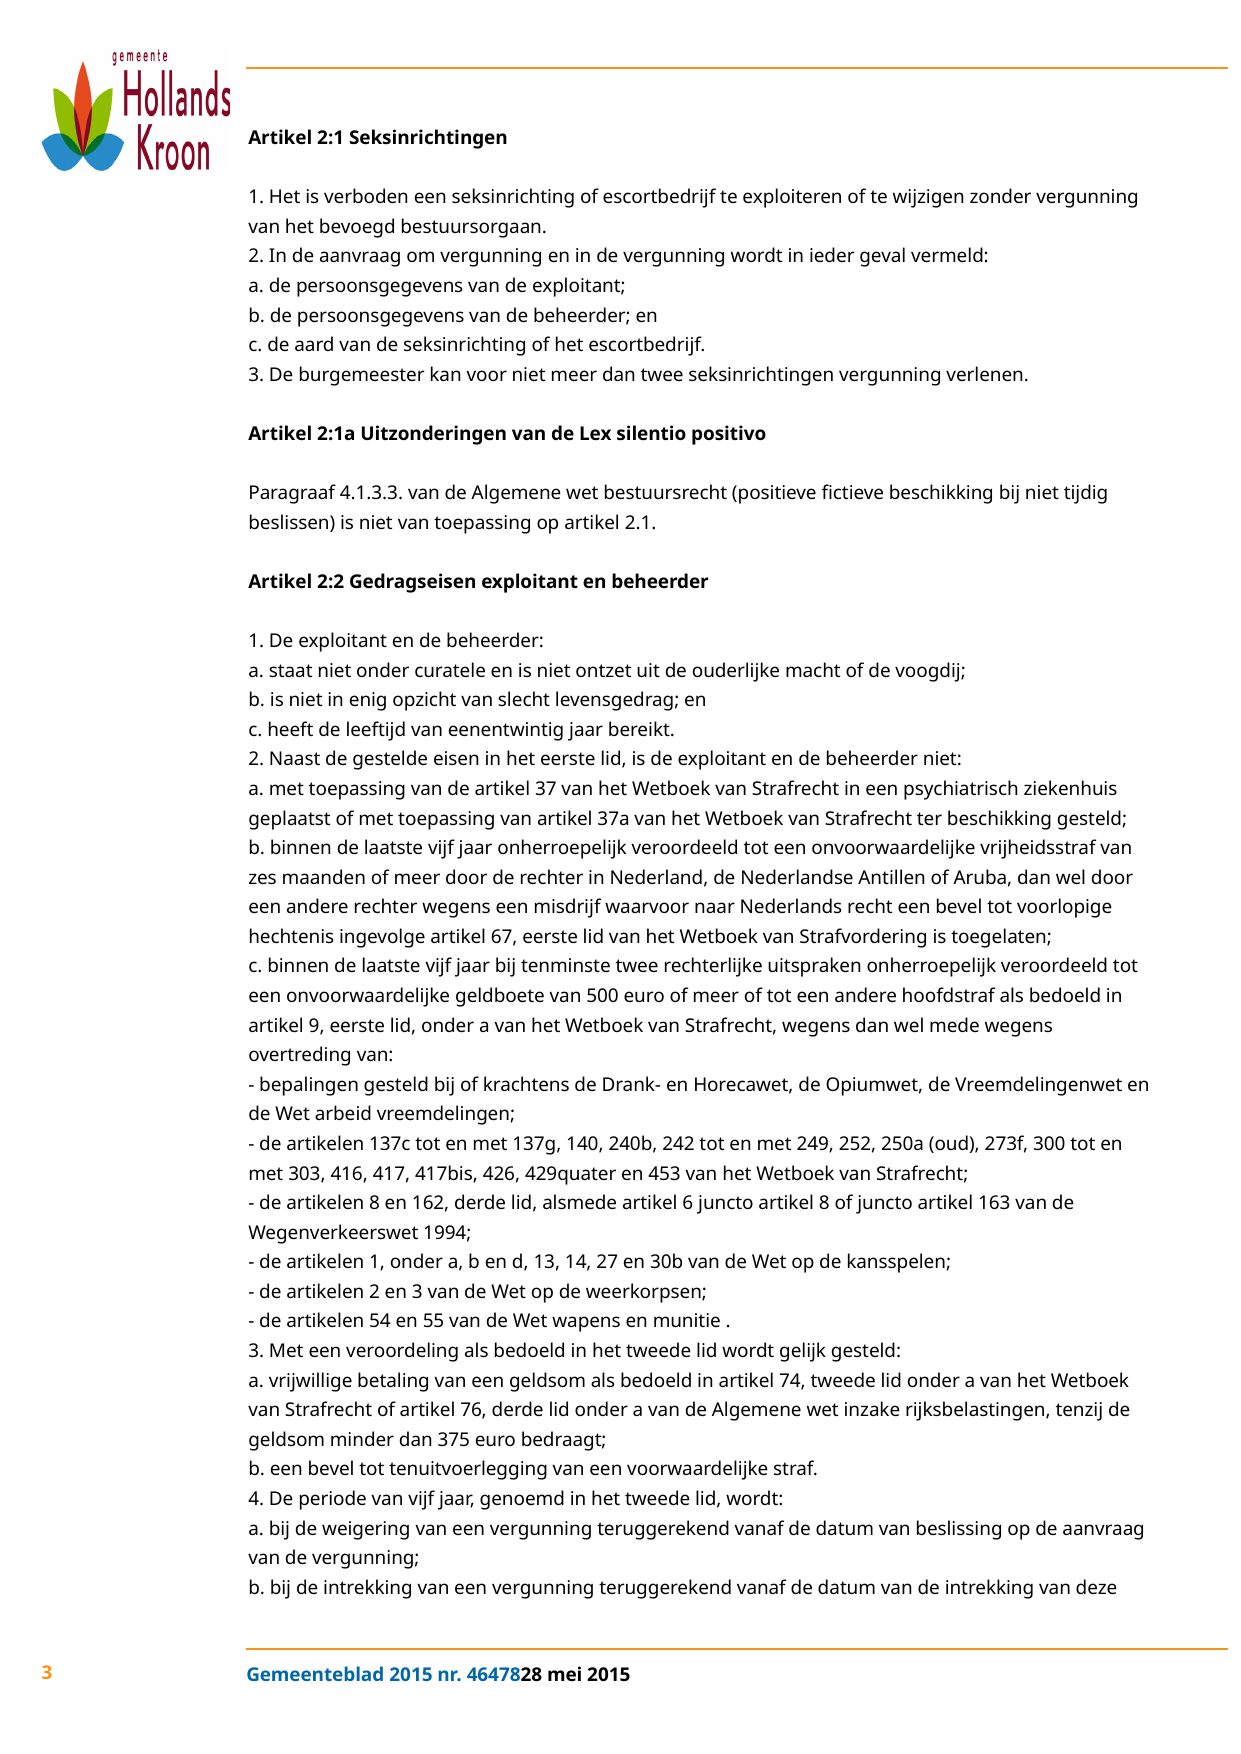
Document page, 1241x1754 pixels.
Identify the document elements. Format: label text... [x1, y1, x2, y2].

text - de artikelen 2 en 3 van de Wet op de weerkorpsen; [248, 1278, 1152, 1304]
text c. binnen de laatste vijf jaar bij tenminste twee rechterlijke uitspraken onherroepelijk veroordeeld tot een onvoorwaardelijke geldboete van 500 euro of meer of tot een andere hoofdstraf als bedoeld in artikel 9, eerste lid, onder a van het Wetboek van Strafrecht, wegens dan wel mede wegens overtreding van: [248, 953, 1152, 1067]
text - de artikelen 8 en 162, derde lid, alsmede artikel 6 juncto artikel 8 of juncto artikel 163 van de Wegenverkeerswet 1994; [248, 1189, 1152, 1245]
text b. binnen de laatste vijf jaar onherroepelijk veroordeeld tot een onvoorwaardelijke vrijheidsstraf van zes maanden of meer door de rechter in Nederland, de Nederlandse Antillen of Aruba, dan wel door een andere rechter wegens een misdrijf waarvoor naar Nederlands recht een bevel tot voorlopige hechtenis ingevolge artikel 67, eerste lid van het Wetboek van Strafvordering is toegelaten; [248, 834, 1152, 949]
text 3. Met een veroordeling als bedoeld in het tweede lid wordt gelijk gesteld: [248, 1337, 1152, 1363]
text Artikel 2:2 Gedragseisen exploitant en beheerder [248, 568, 1152, 594]
text a. vrijwillige betaling van een geldsom als bedoeld in artikel 74, tweede lid onder a van het Wetboek van Strafrecht of artikel 76, derde lid onder a van de Algemene wet inzake rijksbelastingen, tenzij de geldsom minder dan 375 euro bedraagt; [248, 1367, 1152, 1452]
text - de artikelen 137c tot en met 137g, 140, 240b, 242 tot en met 249, 252, 250a (oud), 273f, 300 tot en met 303, 416, 417, 417bis, 426, 429quater en 453 van het Wetboek van Strafrecht; [248, 1130, 1152, 1186]
picture [41, 47, 231, 172]
text b. een bevel tot tenuitvoerlegging van een voorwaardelijke straf. [248, 1456, 1152, 1481]
text a. met toepassing van de artikel 37 van het Wetboek van Strafrecht in een psychiatrisch ziekenhuis geplaatst of met toepassing van artikel 37a van het Wetboek van Strafrecht ter beschikking gesteld; [248, 775, 1152, 831]
text b. is niet in enig opzicht van slecht levensgedrag; en [248, 686, 1152, 712]
text 2. Naast de gestelde eisen in het eerste lid, is de exploitant en de beheerder niet: [248, 746, 1152, 771]
text a. bij de weigering van een vergunning teruggerekend vanaf de datum van beslissing op de aanvraag van de vergunning; [248, 1515, 1152, 1570]
text Artikel 2:1a Uitzonderingen van de Lex silentio positivo [248, 420, 1152, 446]
text - bepalingen gesteld bij of krachtens de Drank- en Horecawet, de Opiumwet, de Vreemdelingenwet en de Wet arbeid vreemdelingen; [248, 1071, 1152, 1126]
text - de artikelen 54 en 55 van de Wet wapens en munitie . [248, 1308, 1152, 1333]
text 2. In de aanvraag om vergunning en in de vergunning wordt in ieder geval vermeld: [248, 243, 1152, 268]
text Paragraaf 4.1.3.3. van de Algemene wet bestuursrecht (positieve fictieve beschikking bij niet tijdig beslissen) is niet van toepassing op artikel 2.1. [248, 479, 1152, 535]
text 4. De periode van vijf jaar, genoemd in het tweede lid, wordt: [248, 1485, 1152, 1511]
text b. de persoonsgegevens van de beheerder; en [248, 302, 1152, 328]
text 3. De burgemeester kan voor niet meer dan twee seksinrichtingen vergunning verlenen. [248, 361, 1152, 387]
text a. staat niet onder curatele en is niet ontzet uit de ouderlijke macht of de voogdij; [248, 657, 1152, 683]
text b. bij de intrekking van een vergunning teruggerekend vanaf de datum van de intrekking van deze [248, 1574, 1152, 1600]
text c. de aard van de seksinrichting of het escortbedrijf. [248, 331, 1152, 357]
text a. de persoonsgegevens van de exploitant; [248, 272, 1152, 298]
text Artikel 2:1 Seksinrichtingen [248, 124, 1152, 150]
text 1. De exploitant en de beheerder: [248, 627, 1152, 653]
text 1. Het is verboden een seksinrichting of escortbedrijf te exploiteren of te wijzigen zonder vergunning van het bevoegd bestuursorgaan. [248, 183, 1152, 239]
text - de artikelen 1, onder a, b en d, 13, 14, 27 en 30b van de Wet op de kansspelen; [248, 1248, 1152, 1274]
text c. heeft de leeftijd van eenentwintig jaar bereikt. [248, 716, 1152, 742]
